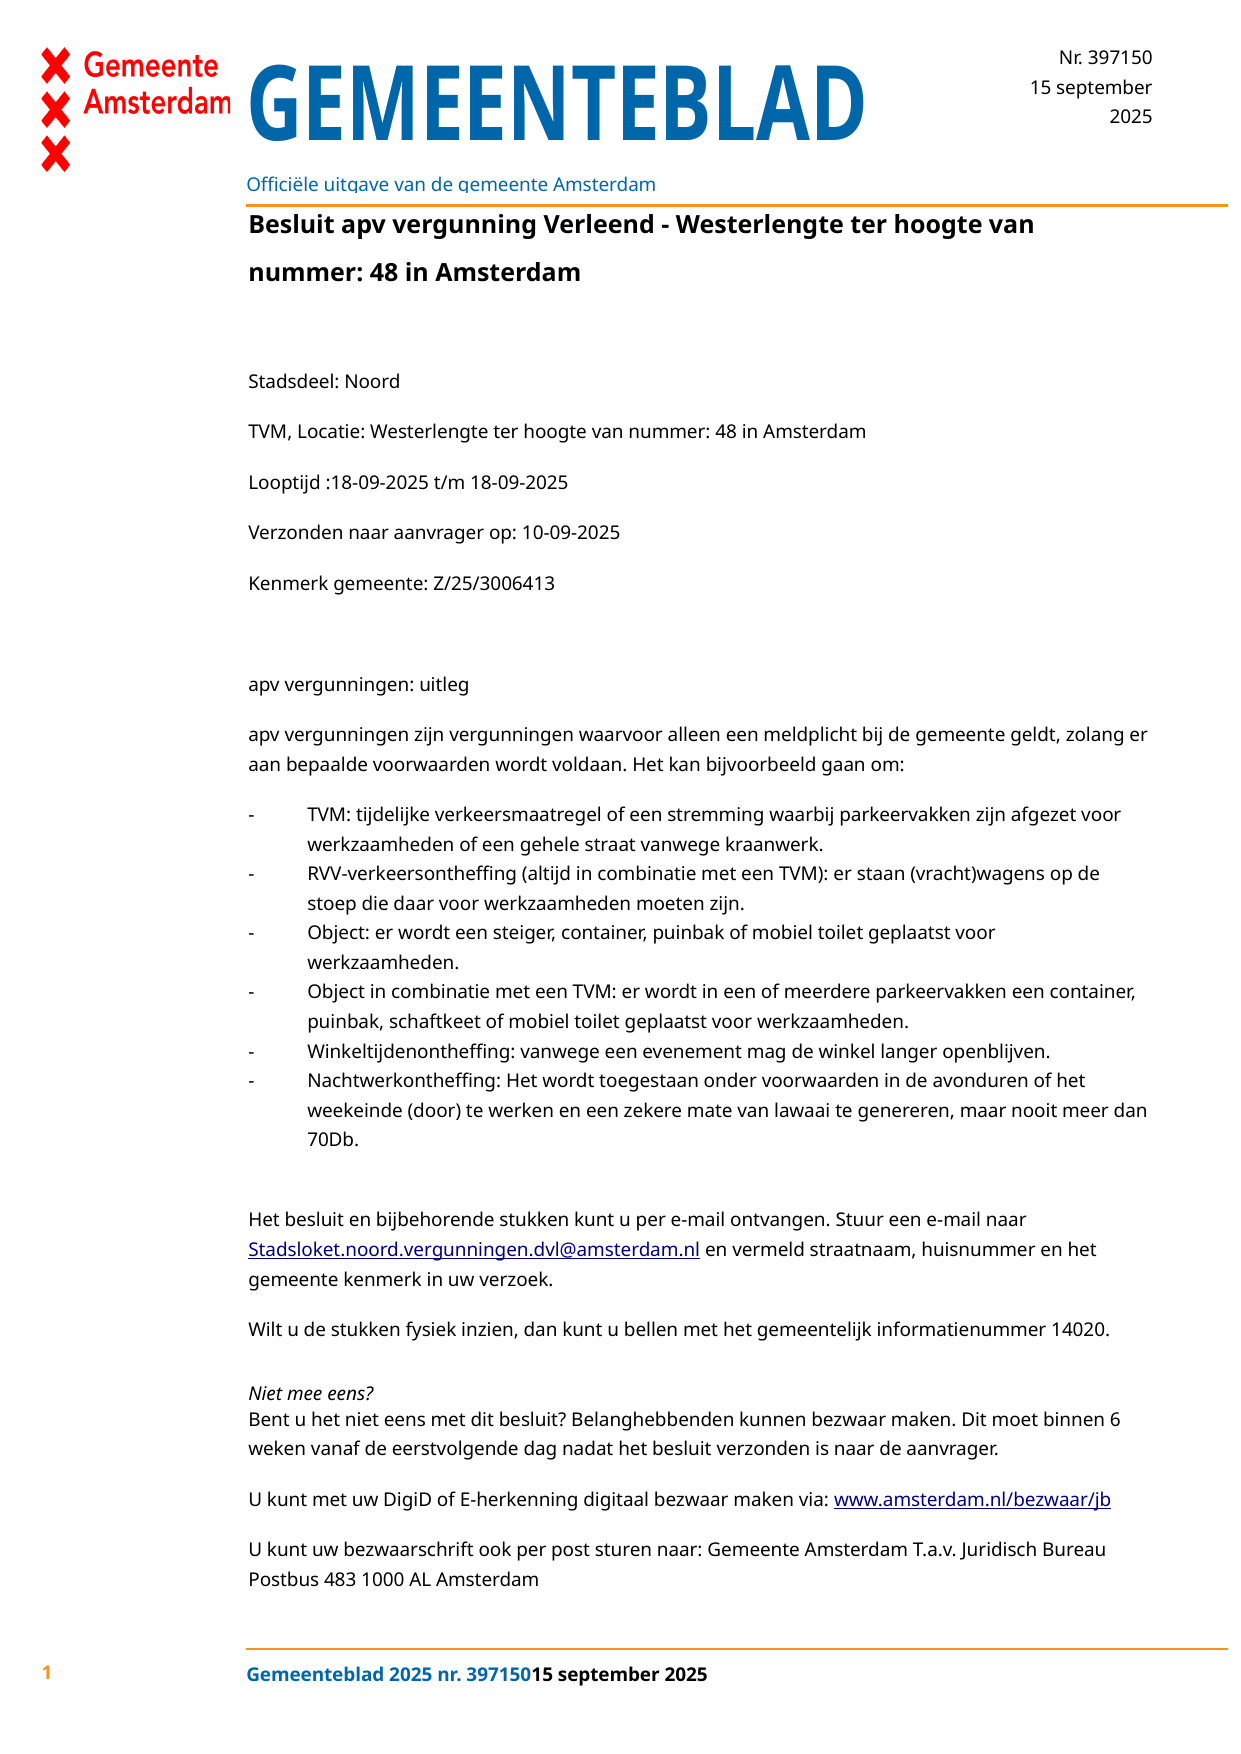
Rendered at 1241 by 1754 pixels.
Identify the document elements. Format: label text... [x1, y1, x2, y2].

list RVV-verkeersontheffing (altijd in combinatie met een TVM): er staan (vracht)wagens op de stoep die daar voor werkzaamheden moeten zijn. [248, 860, 1152, 916]
list Object in combinatie met een TVM: er wordt in een of meerdere parkeervakken een container, puinbak, schaftkeet of mobiel toilet geplaatst voor werkzaamheden. [248, 979, 1152, 1034]
text Stadsdeel: Noord [248, 368, 1152, 394]
list Winkeltijdenontheffing: vanwege een evenement mag de winkel langer openblijven. [248, 1038, 1152, 1064]
text Het besluit en bijbehorende stukken kunt u per e-mail ontvangen. Stuur een e-mail naar Stadsloket.noord.vergunningen.dvl@amsterdam.nl en vermeld straatnaam, huisnummer en het gemeente kenmerk in uw verzoek. [248, 1207, 1152, 1292]
list TVM: tijdelijke verkeersmaatregel of een stremming waarbij parkeervakken zijn afgezet voor werkzaamheden of een gehele straat vanwege kraanwerk. [248, 801, 1152, 857]
text apv vergunningen zijn vergunningen waarvoor alleen een meldplicht bij de gemeente geldt, zolang er aan bepaalde voorwaarden wordt voldaan. Het kan bijvoorbeeld gaan om: [248, 721, 1152, 777]
picture [41, 47, 231, 172]
list Nachtwerkontheffing: Het wordt toegestaan onder voorwaarden in de avonduren of het weekeinde (door) te werken en een zekere mate van lawaai te genereren, maar nooit meer dan 70Db. [248, 1067, 1152, 1152]
text Verzonden naar aanvrager op: 10-09-2025 [248, 519, 1152, 545]
text Looptijd :18-09-2025 t/m 18-09-2025 [248, 469, 1152, 495]
text Niet mee eens? [248, 1380, 1152, 1406]
text TVM, Locatie: Westerlengte ter hoogte van nummer: 48 in Amsterdam [248, 419, 1152, 444]
text Kenmerk gemeente: Z/25/3006413 [248, 570, 1152, 596]
list Object: er wordt een steiger, container, puinbak of mobiel toilet geplaatst voor werkzaamheden. [248, 919, 1152, 975]
text U kunt met uw DigiD of E-herkenning digitaal bezwaar maken via: www.amsterdam.nl/bezwaar/jb [248, 1486, 1152, 1512]
text Wilt u de stukken fysiek inzien, dan kunt u bellen met het gemeentelijk informatienummer 14020. [248, 1316, 1152, 1342]
text Bent u het niet eens met dit besluit? Belanghebbenden kunnen bezwaar maken. Dit moet binnen 6 weken vanaf de eerstvolgende dag nadat het besluit verzonden is naar de aanvrager. [248, 1406, 1152, 1461]
text U kunt uw bezwaarschrift ook per post sturen naar: Gemeente Amsterdam T.a.v. Juridisch Bureau Postbus 483 1000 AL Amsterdam [248, 1536, 1152, 1592]
text apv vergunningen: uitleg [248, 671, 1152, 697]
text Besluit apv vergunning Verleend - Westerlengte ter hoogte van nummer: 48 in Amsterdam [248, 207, 1152, 288]
